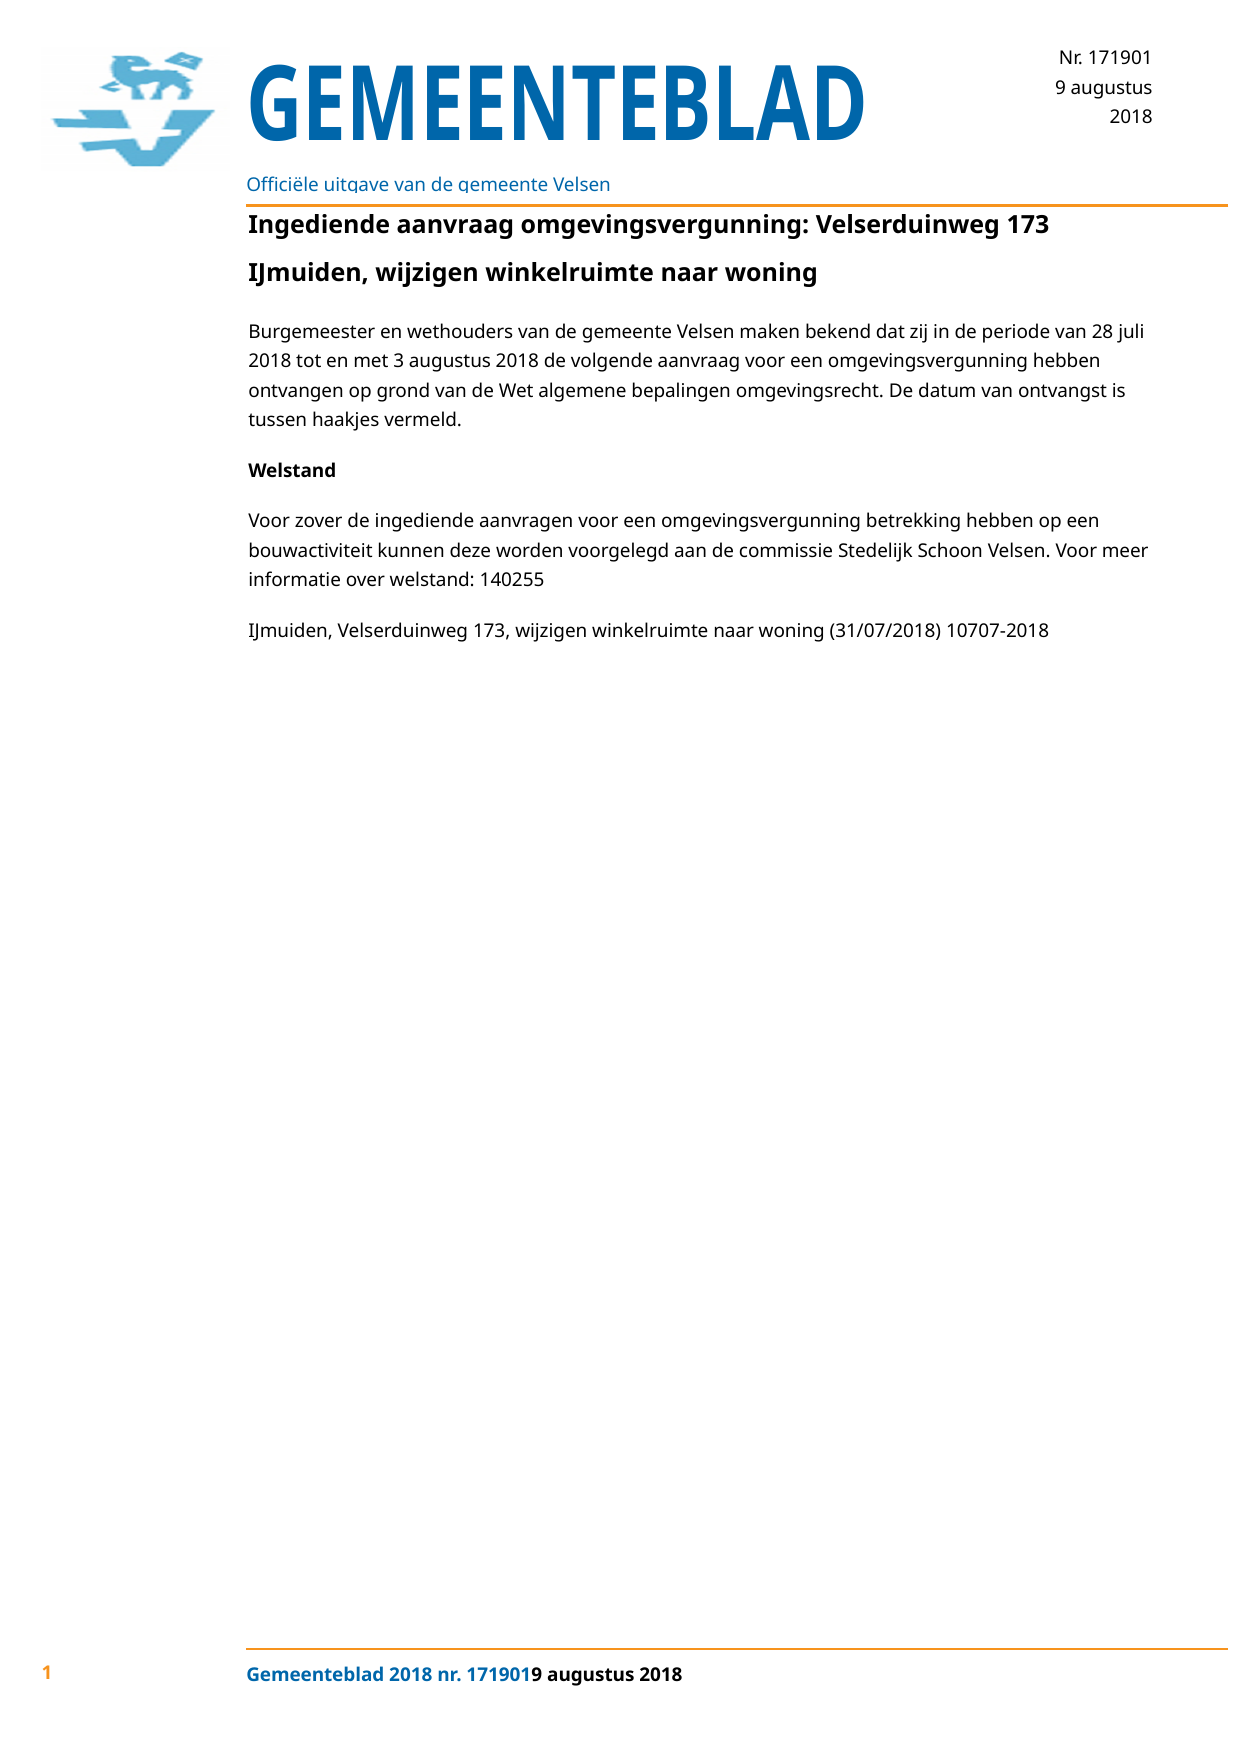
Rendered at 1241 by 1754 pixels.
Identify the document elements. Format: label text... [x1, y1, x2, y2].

text IJmuiden, Velserduinweg 173, wijzigen winkelruimte naar woning (31/07/2018) 10707-2018 [248, 617, 1152, 643]
picture [41, 47, 231, 172]
text Burgemeester en wethouders van de gemeente Velsen maken bekend dat zij in de periode van 28 juli 2018 tot en met 3 augustus 2018 de volgende aanvraag voor een omgevingsvergunning hebben ontvangen op grond van de Wet algemene bepalingen omgevingsrecht. De datum van ontvangst is tussen haakjes vermeld. [248, 318, 1152, 432]
text Ingediende aanvraag omgevingsvergunning: Velserduinweg 173 IJmuiden, wijzigen winkelruimte naar woning [248, 207, 1152, 288]
text Welstand [248, 457, 1152, 483]
text Voor zover de ingediende aanvragen voor een omgevingsvergunning betrekking hebben op een bouwactiviteit kunnen deze worden voorgelegd aan de commissie Stedelijk Schoon Velsen. Voor meer informatie over welstand: 140255 [248, 507, 1152, 592]
